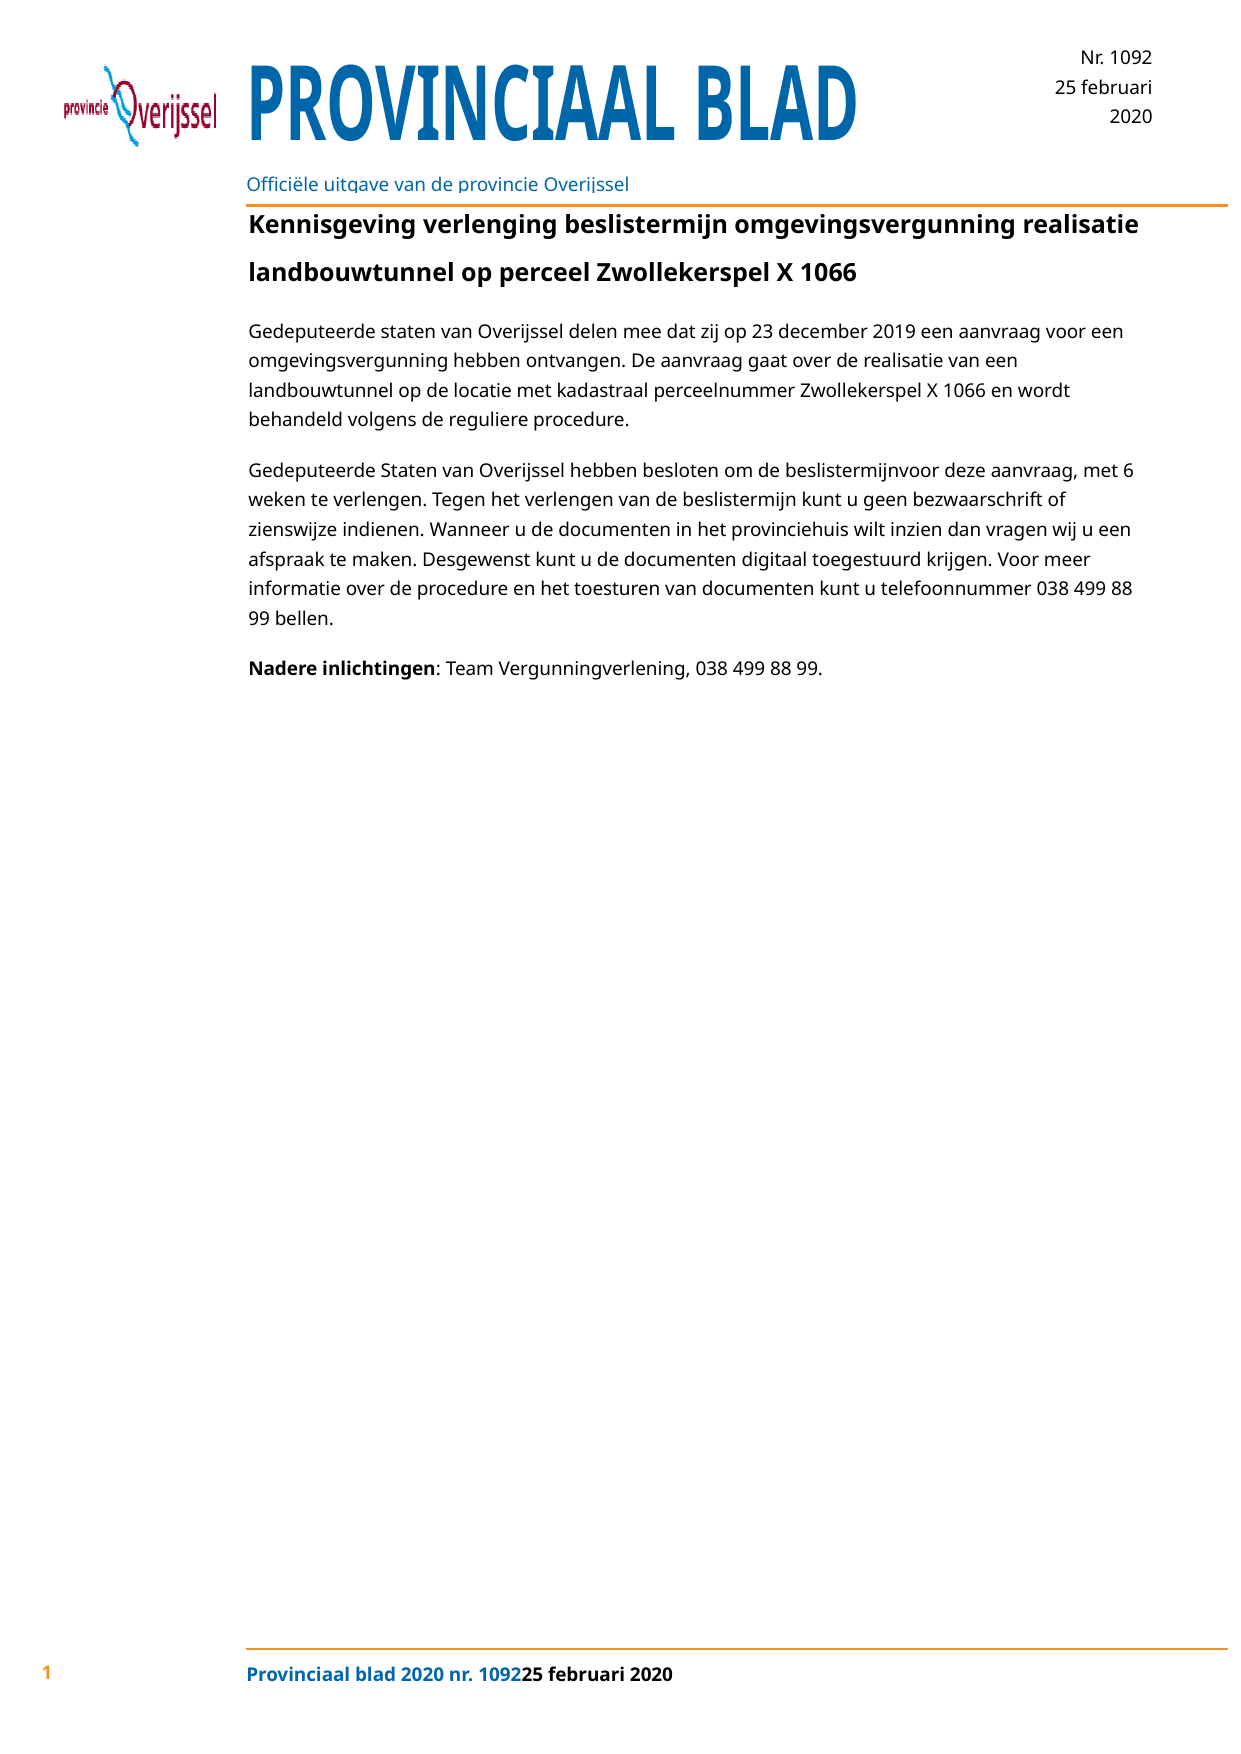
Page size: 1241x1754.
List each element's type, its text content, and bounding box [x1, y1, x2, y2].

text Kennisgeving verlenging beslistermijn omgevingsvergunning realisatie landbouwtunnel op perceel Zwollekerspel X 1066 [248, 207, 1152, 288]
text Gedeputeerde Staten van Overijssel hebben besloten om de beslistermijnvoor deze aanvraag, met 6 weken te verlengen. Tegen het verlengen van de beslistermijn kunt u geen bezwaarschrift of zienswijze indienen. Wanneer u de documenten in het provinciehuis wilt inzien dan vragen wij u een afspraak te maken. Desgewenst kunt u de documenten digitaal toegestuurd krijgen. Voor meer informatie over de procedure en het toesturen van documenten kunt u telefoonnummer 038 499 88 99 bellen. [248, 457, 1152, 631]
picture [41, 47, 231, 172]
text Nadere inlichtingen: Team Vergunningverlening, 038 499 88 99. [248, 655, 1152, 681]
text Gedeputeerde staten van Overijssel delen mee dat zij op 23 december 2019 een aanvraag voor een omgevingsvergunning hebben ontvangen. De aanvraag gaat over de realisatie van een landbouwtunnel op de locatie met kadastraal perceelnummer Zwollekerspel X 1066 en wordt behandeld volgens de reguliere procedure. [248, 318, 1152, 432]
